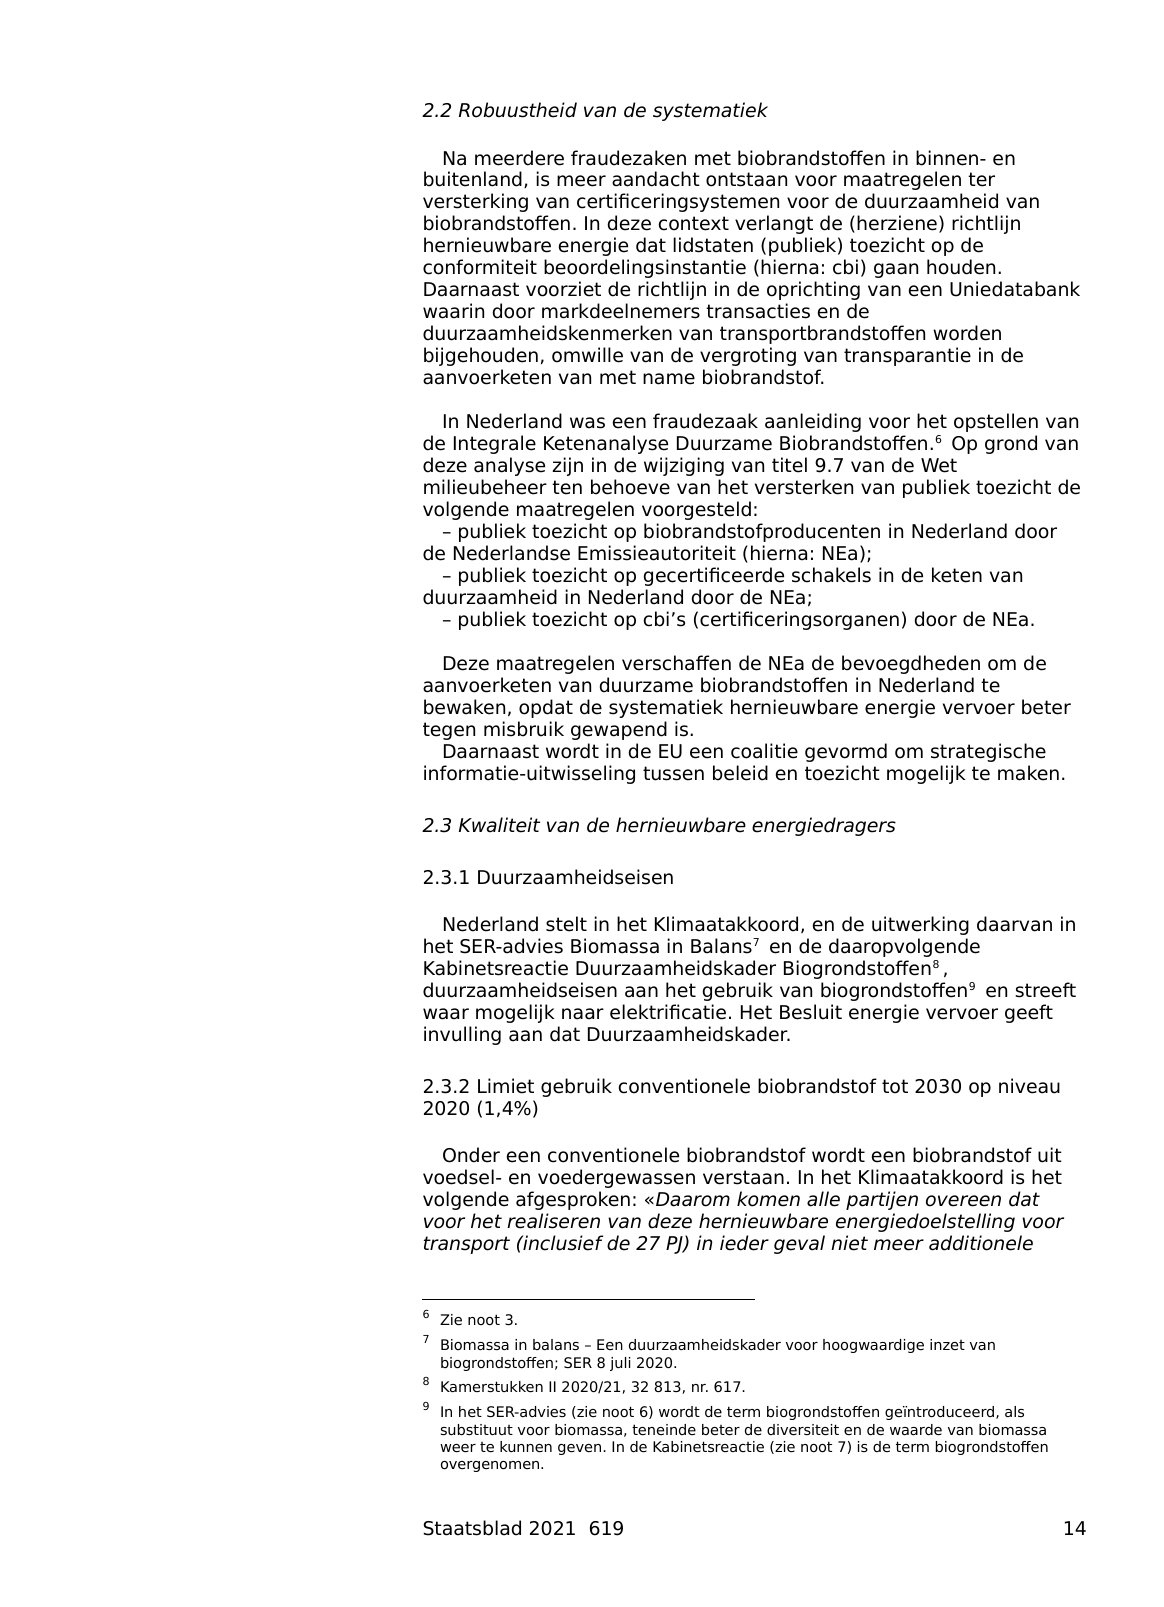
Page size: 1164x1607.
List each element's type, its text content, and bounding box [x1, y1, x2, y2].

text In het SER-advies (zie noot 6) wordt de term biogrondstoffen geïntroduceerd, als substituut voor biomassa, teneinde beter de diversiteit en de waarde van biomassa weer te kunnen geven. In de Kabinetsreactie (zie noot 7) is de term biogrondstoffen overgenomen. [422, 1400, 1087, 1473]
text – publiek toezicht op cbi’s (certificeringsorganen) door de NEa. [422, 609, 1087, 631]
text Kamerstukken II 2020/21, 32 813, nr. 617. [422, 1375, 1087, 1397]
text Biomassa in balans – Een duurzaamheidskader voor hoogwaardige inzet van biogrondstoffen; SER 8 juli 2020. [422, 1333, 1087, 1372]
text Deze maatregelen verschaffen de NEa de bevoegdheden om de aanvoerketen van duurzame biobrandstoffen in Nederland te bewaken, opdat de systematiek hernieuwbare energie vervoer beter tegen misbruik gewapend is. [422, 653, 1087, 741]
subtitle 2.3.1 Duurzaamheidseisen [422, 867, 1087, 889]
text Zie noot 3. [422, 1308, 1087, 1330]
text – publiek toezicht op biobrandstofproducenten in Nederland door de Nederlandse Emissieautoriteit (hierna: NEa); [422, 521, 1087, 565]
text In Nederland was een fraudezaak aanleiding voor het opstellen van de Integrale Ketenanalyse Duurzame Biobrandstoffen. Op grond van deze analyse zijn in de wijziging van titel 9.7 van de Wet milieubeheer ten behoeve van het versterken van publiek toezicht de volgende maatregelen voorgesteld: [422, 411, 1087, 521]
text Onder een conventionele biobrandstof wordt een biobrandstof uit voedsel- en voedergewassen verstaan. In het Klimaatakkoord is het volgende afgesproken: «Daarom komen alle partijen overeen dat voor het realiseren van deze hernieuwbare energiedoelstelling voor transport (inclusief de 27 PJ) in ieder geval niet meer additionele [422, 1145, 1087, 1255]
subtitle 2.2 Robuustheid van de systematiek [422, 100, 1087, 122]
subtitle 2.3.2 Limiet gebruik conventionele biobrandstof tot 2030 op niveau 2020 (1,4%) [422, 1076, 1087, 1120]
text Na meerdere fraudezaken met biobrandstoffen in binnen- en buitenland, is meer aandacht ontstaan voor maatregelen ter versterking van certificeringsystemen voor de duurzaamheid van biobrandstoffen. In deze context verlangt de (herziene) richtlijn hernieuwbare energie dat lidstaten (publiek) toezicht op de conformiteit beoordelingsinstantie (hierna: cbi) gaan houden. Daarnaast voorziet de richtlijn in de oprichting van een Uniedatabank waarin door markdeelnemers transacties en de duurzaamheidskenmerken van transportbrandstoffen worden bijgehouden, omwille van de vergroting van transparantie in de aanvoerketen van met name biobrandstof. [422, 147, 1087, 389]
text Nederland stelt in het Klimaatakkoord, en de uitwerking daarvan in het SER-advies Biomassa in Balans en de daaropvolgende Kabinetsreactie Duurzaamheidskader Biogrondstoffen, duurzaamheidseisen aan het gebruik van biogrondstoffen en streeft waar mogelijk naar elektrificatie. Het Besluit energie vervoer geeft invulling aan dat Duurzaamheidskader. [422, 914, 1087, 1046]
text Daarnaast wordt in de EU een coalitie gevormd om strategische informatie-uitwisseling tussen beleid en toezicht mogelijk te maken. [422, 741, 1087, 785]
text – publiek toezicht op gecertificeerde schakels in de keten van duurzaamheid in Nederland door de NEa; [422, 565, 1087, 609]
subtitle 2.3 Kwaliteit van de hernieuwbare energiedragers [422, 815, 1087, 837]
